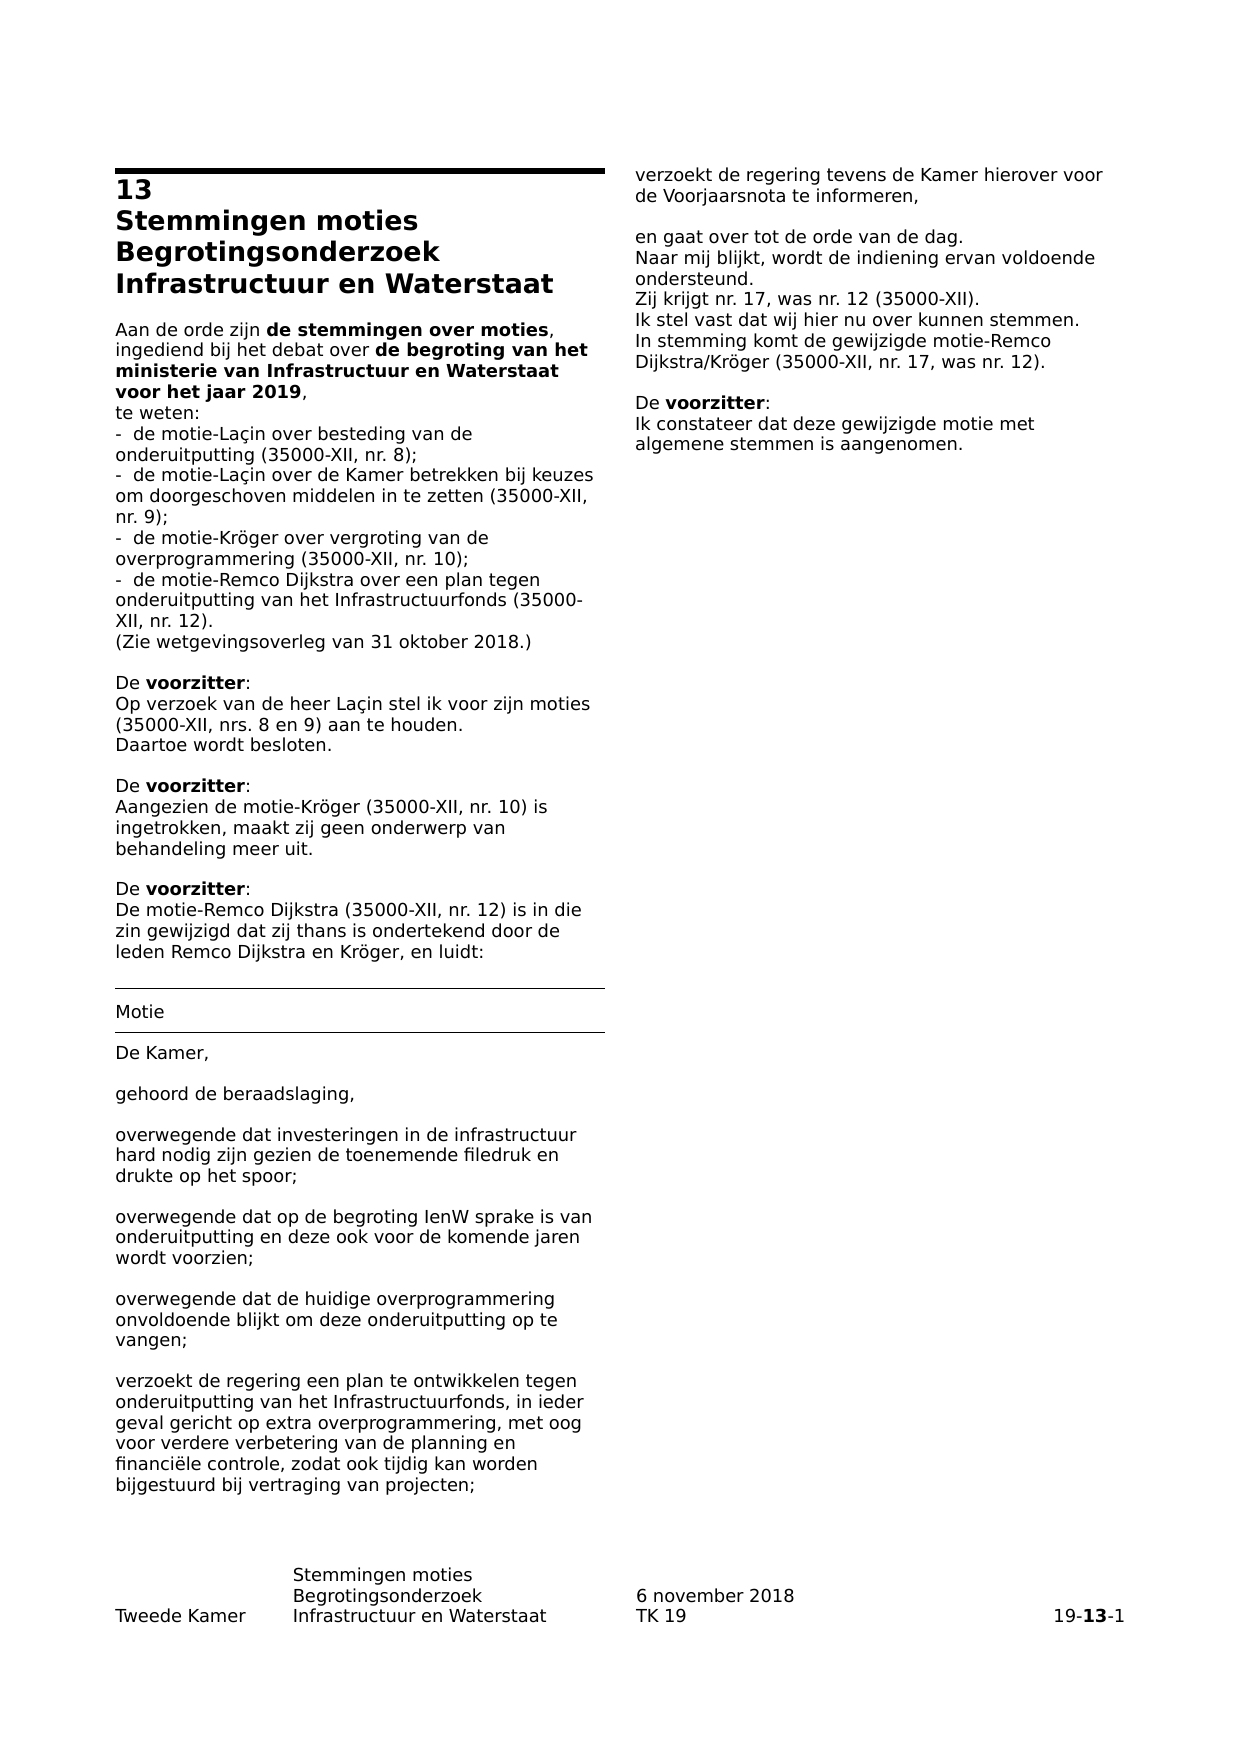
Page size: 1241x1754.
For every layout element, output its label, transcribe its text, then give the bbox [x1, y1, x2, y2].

text verzoekt de regering een plan te ontwikkelen tegen onderuitputting van het Infrastructuurfonds, in ieder geval gericht op extra overprogrammering, met oog voor verdere verbetering van de planning en financiële controle, zodat ook tijdig kan worden bijgestuurd bij vertraging van projecten; [115, 1371, 605, 1495]
text overwegende dat de huidige overprogrammering onvoldoende blijkt om deze onderuitputting op te vangen; [115, 1289, 605, 1351]
text De voorzitter: [635, 392, 1125, 413]
text Op verzoek van de heer Laçin stel ik voor zijn moties (35000-XII, nrs. 8 en 9) aan te houden. [115, 693, 605, 735]
text In stemming komt de gewijzigde motie-Remco Dijkstra/Kröger (35000-XII, nr. 17, was nr. 12). [635, 331, 1125, 372]
text overwegende dat investeringen in de infrastructuur hard nodig zijn gezien de toenemende filedruk en drukte op het spoor; [115, 1124, 605, 1187]
text Naar mij blijkt, wordt de indiening ervan voldoende ondersteund. [635, 247, 1125, 289]
list de motie-Laçin over besteding van de onderuitputting (35000-XII, nr. 8); [115, 423, 605, 465]
text Motie [115, 1002, 605, 1023]
text De voorzitter: [115, 673, 605, 693]
text Aan de orde zijn de stemmingen over moties, ingediend bij het debat over de begroting van het ministerie van Infrastructuur en Waterstaat voor het jaar 2019, [115, 319, 605, 403]
text gehoord de beraadslaging, [115, 1084, 605, 1104]
text Ik constateer dat deze gewijzigde motie met algemene stemmen is aangenomen. [635, 413, 1125, 455]
text De Kamer, [115, 1043, 605, 1064]
text (Zie wetgevingsoverleg van 31 oktober 2018.) [115, 632, 605, 653]
text Aangezien de motie-Kröger (35000-XII, nr. 10) is ingetrokken, maakt zij geen onderwerp van behandeling meer uit. [115, 797, 605, 859]
list de motie-Remco Dijkstra over een plan tegen onderuitputting van het Infrastructuurfonds (35000-XII, nr. 12). [115, 569, 605, 632]
text Zij krijgt nr. 17, was nr. 12 (35000-XII). [635, 289, 1125, 310]
list de motie-Laçin over de Kamer betrekken bij keuzes om doorgeschoven middelen in te zetten (35000-XII, nr. 9); [115, 465, 605, 528]
text en gaat over tot de orde van de dag. [635, 227, 1125, 247]
text Ik stel vast dat wij hier nu over kunnen stemmen. [635, 310, 1125, 331]
text Daartoe wordt besloten. [115, 735, 605, 756]
list de motie-Kröger over vergroting van de overprogrammering (35000-XII, nr. 10); [115, 528, 605, 569]
text De voorzitter: [115, 879, 605, 900]
title 13 Stemmingen moties Begrotingsonderzoek Infrastructuur en Waterstaat [115, 174, 605, 299]
text De motie-Remco Dijkstra (35000-XII, nr. 12) is in die zin gewijzigd dat zij thans is ondertekend door de leden Remco Dijkstra en Kröger, en luidt: [115, 900, 605, 962]
text De voorzitter: [115, 776, 605, 797]
text overwegende dat op de begroting IenW sprake is van onderuitputting en deze ook voor de komende jaren wordt voorzien; [115, 1207, 605, 1269]
text te weten: [115, 403, 605, 423]
text verzoekt de regering tevens de Kamer hierover voor de Voorjaarsnota te informeren, [635, 165, 1125, 207]
